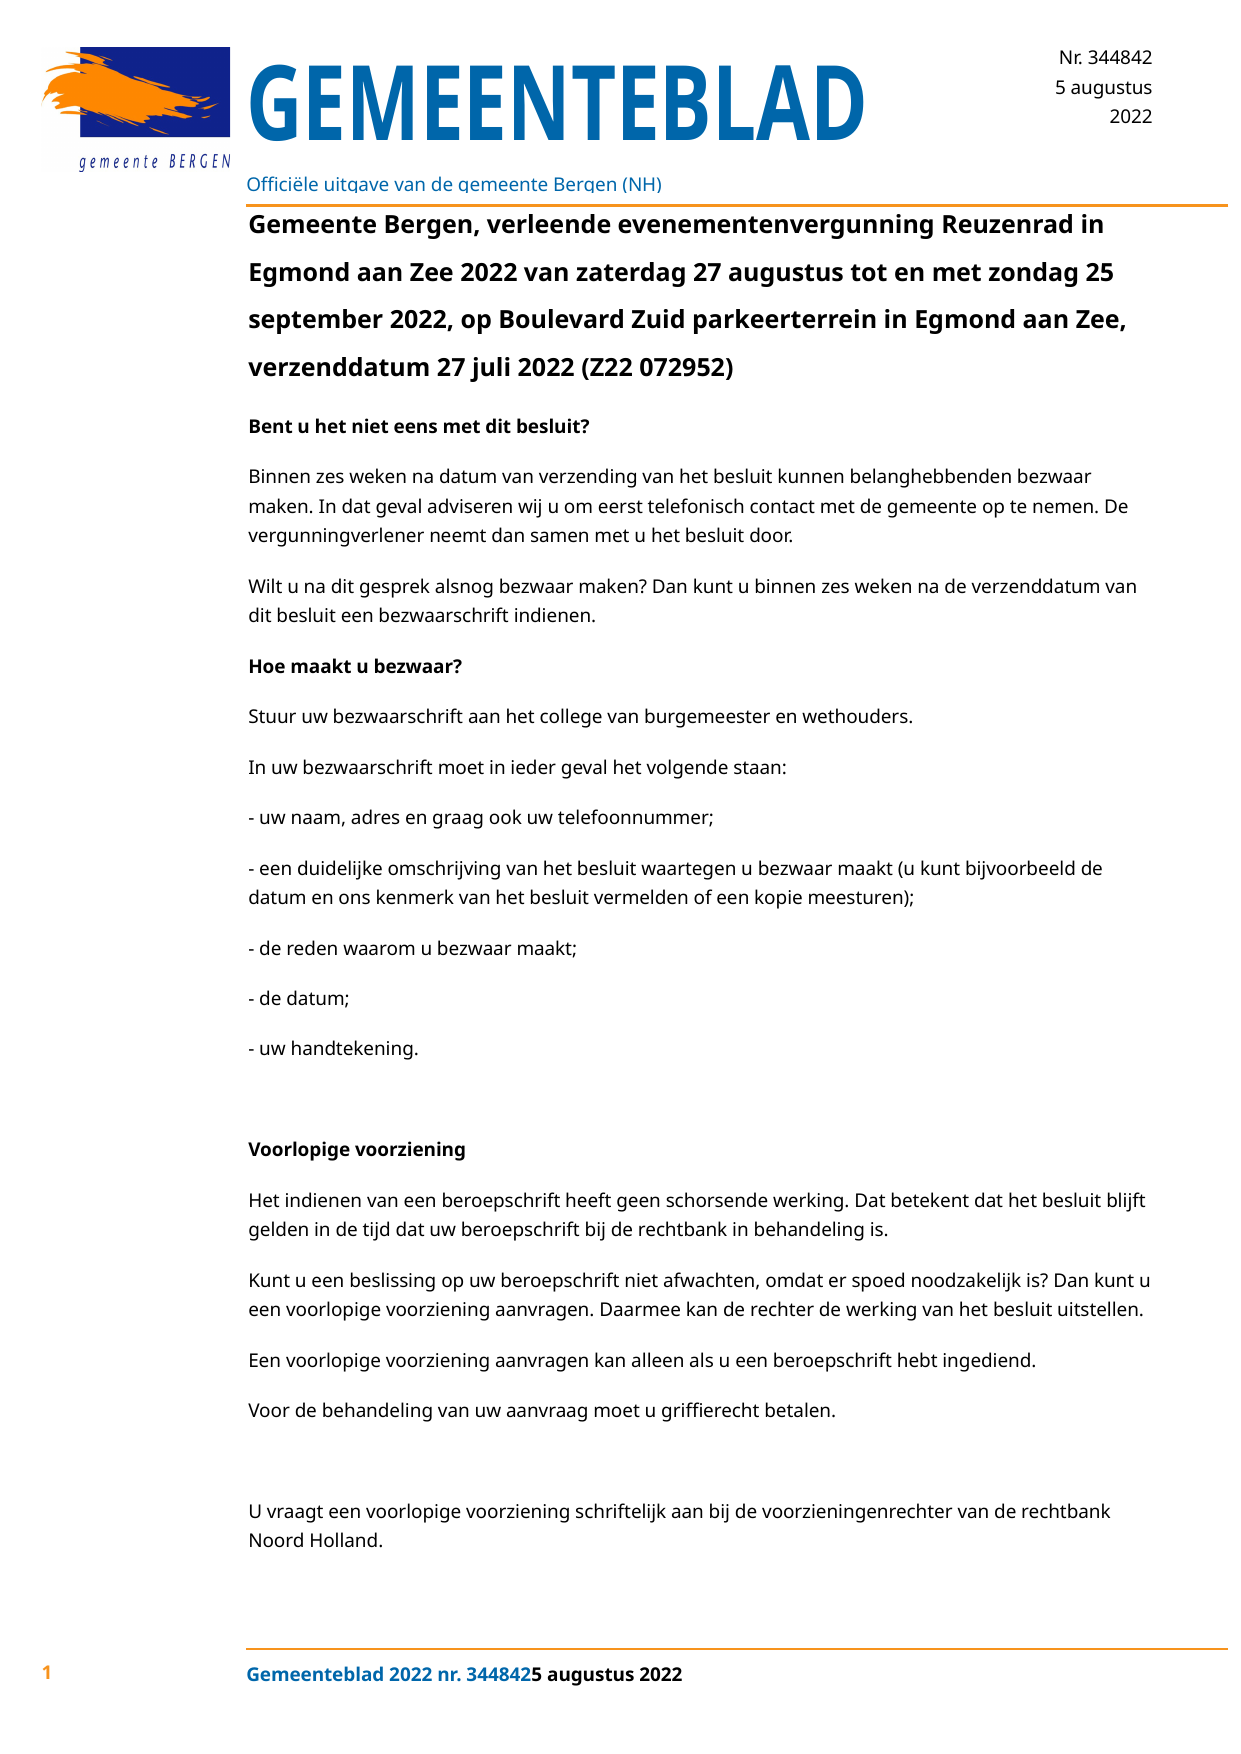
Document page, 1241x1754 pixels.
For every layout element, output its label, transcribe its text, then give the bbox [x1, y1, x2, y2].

text Kunt u een beslissing op uw beroepschrift niet afwachten, omdat er spoed noodzakelijk is? Dan kunt u een voorlopige voorziening aanvragen. Daarmee kan de rechter de werking van het besluit uitstellen. [248, 1267, 1152, 1322]
text Stuur uw bezwaarschrift aan het college van burgemeester en wethouders. [248, 703, 1152, 729]
text - uw naam, adres en graag ook uw telefoonnummer; [248, 804, 1152, 830]
text Binnen zes weken na datum van verzending van het besluit kunnen belanghebbenden bezwaar maken. In dat geval adviseren wij u om eerst telefonisch contact met de gemeente op te nemen. De vergunningverlener neemt dan samen met u het besluit door. [248, 463, 1152, 548]
text Gemeente Bergen, verleende evenementenvergunning Reuzenrad in Egmond aan Zee 2022 van zaterdag 27 augustus tot en met zondag 25 september 2022, op Boulevard Zuid parkeerterrein in Egmond aan Zee, verzenddatum 27 juli 2022 (Z22 072952) [248, 207, 1152, 384]
text In uw bezwaarschrift moet in ieder geval het volgende staan: [248, 754, 1152, 780]
text Bent u het niet eens met dit besluit? [248, 413, 1152, 439]
text Voor de behandeling van uw aanvraag moet u griffierecht betalen. [248, 1397, 1152, 1423]
text U vraagt een voorlopige voorziening schriftelijk aan bij de voorzieningenrechter van de rechtbank Noord Holland. [248, 1498, 1152, 1553]
text Hoe maakt u bezwaar? [248, 653, 1152, 679]
text - uw handtekening. [248, 1036, 1152, 1061]
text Voorlopige voorziening [248, 1136, 1152, 1162]
text - de datum; [248, 985, 1152, 1011]
text Het indienen van een beroepschrift heeft geen schorsende werking. Dat betekent dat het besluit blijft gelden in de tijd dat uw beroepschrift bij de rechtbank in behandeling is. [248, 1187, 1152, 1242]
text - een duidelijke omschrijving van het besluit waartegen u bezwaar maakt (u kunt bijvoorbeeld de datum en ons kenmerk van het besluit vermelden of een kopie meesturen); [248, 855, 1152, 910]
picture [41, 47, 231, 172]
text Een voorlopige voorziening aanvragen kan alleen als u een beroepschrift hebt ingediend. [248, 1347, 1152, 1373]
text - de reden waarom u bezwaar maakt; [248, 935, 1152, 961]
text Wilt u na dit gesprek alsnog bezwaar maken? Dan kunt u binnen zes weken na de verzenddatum van dit besluit een bezwaarschrift indienen. [248, 573, 1152, 628]
